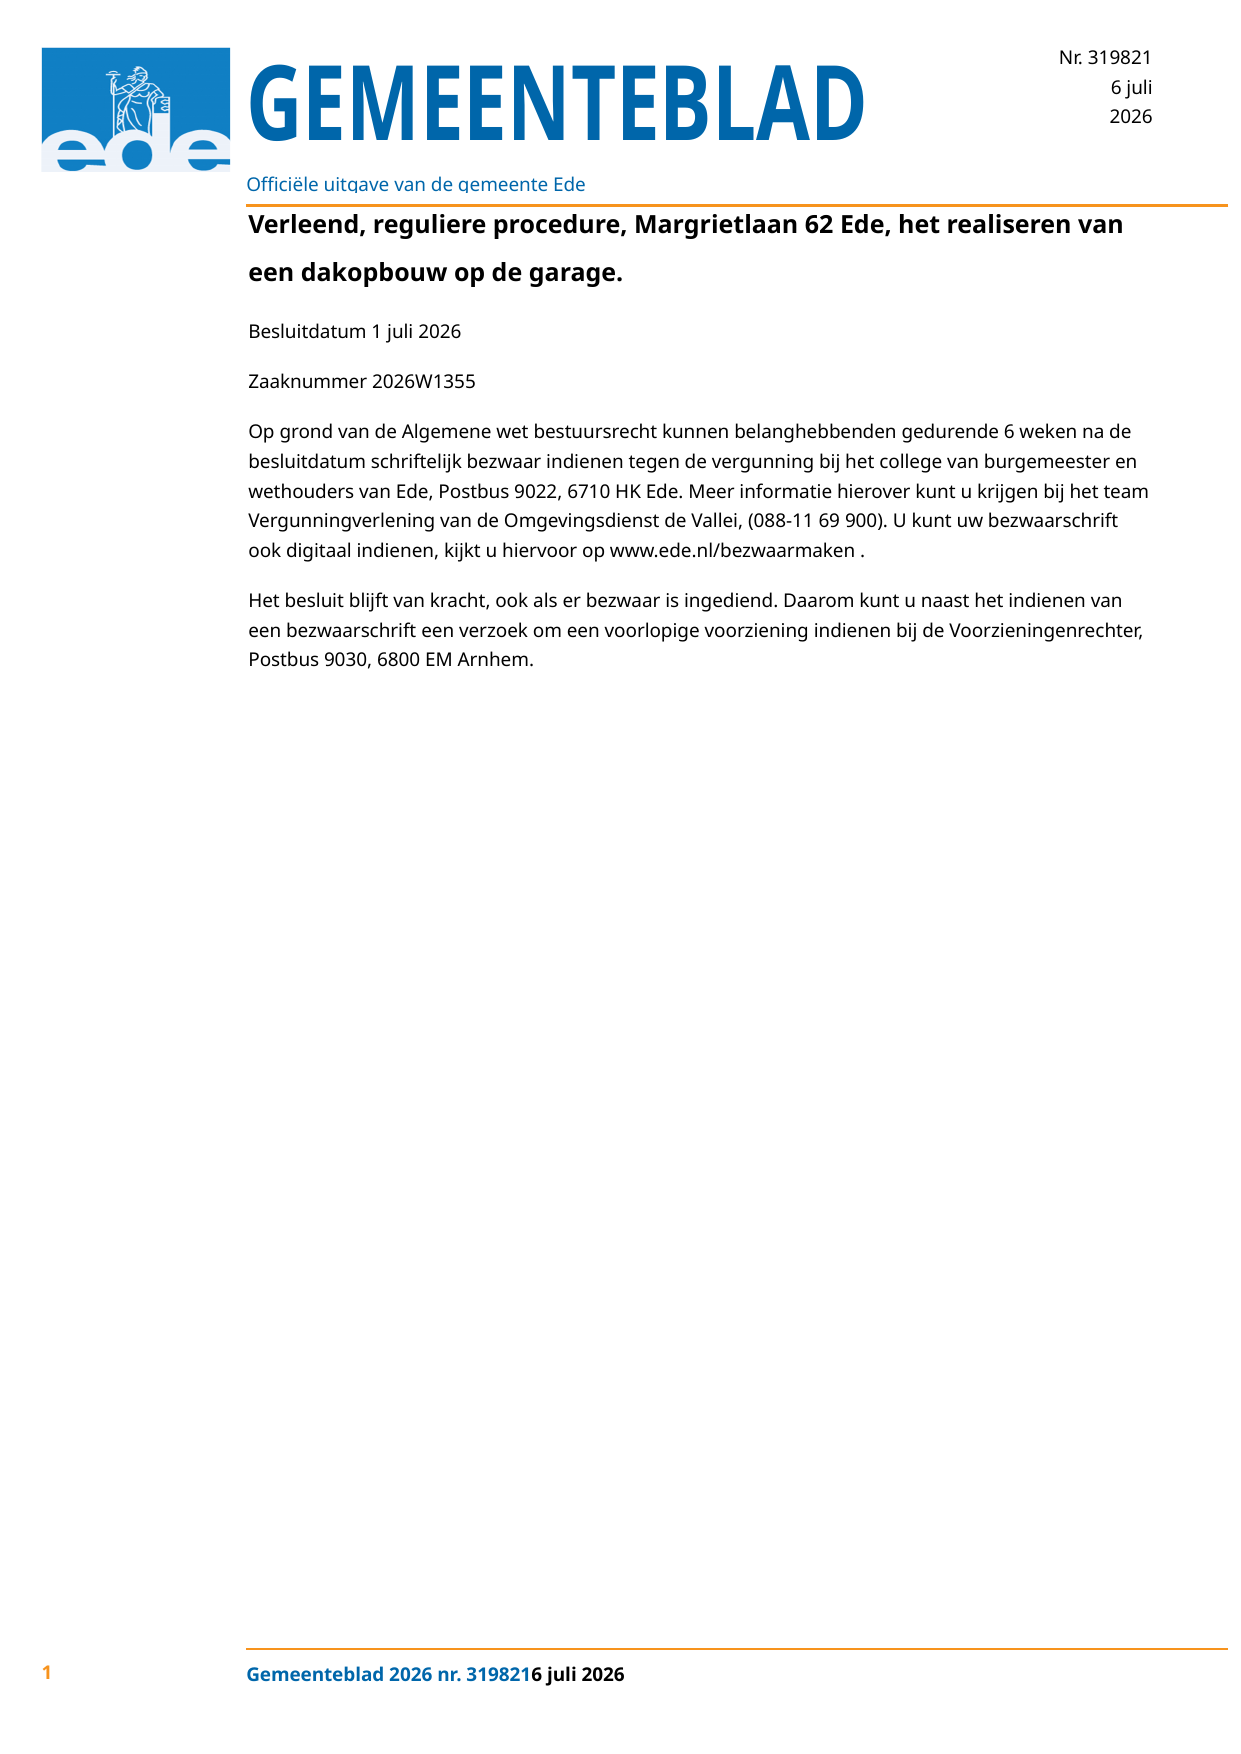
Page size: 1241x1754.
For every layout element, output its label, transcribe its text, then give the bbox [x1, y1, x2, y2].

text Op grond van de Algemene wet bestuursrecht kunnen belanghebbenden gedurende 6 weken na de besluitdatum schriftelijk bezwaar indienen tegen de vergunning bij het college van burgemeester en wethouders van Ede, Postbus 9022, 6710 HK Ede. Meer informatie hierover kunt u krijgen bij het team Vergunningverlening van de Omgevingsdienst de Vallei, (088-11 69 900). U kunt uw bezwaarschrift ook digitaal indienen, kijkt u hiervoor op www.ede.nl/bezwaarmaken . [248, 419, 1152, 563]
text Verleend, reguliere procedure, Margrietlaan 62 Ede, het realiseren van een dakopbouw op de garage. [248, 207, 1152, 288]
picture [41, 47, 231, 172]
text Besluitdatum 1 juli 2026 [248, 318, 1152, 344]
text Het besluit blijft van kracht, ook als er bezwaar is ingediend. Daarom kunt u naast het indienen van een bezwaarschrift een verzoek om een voorlopige voorziening indienen bij de Voorzieningenrechter, Postbus 9030, 6800 EM Arnhem. [248, 587, 1152, 672]
text Zaaknummer 2026W1355 [248, 368, 1152, 394]
